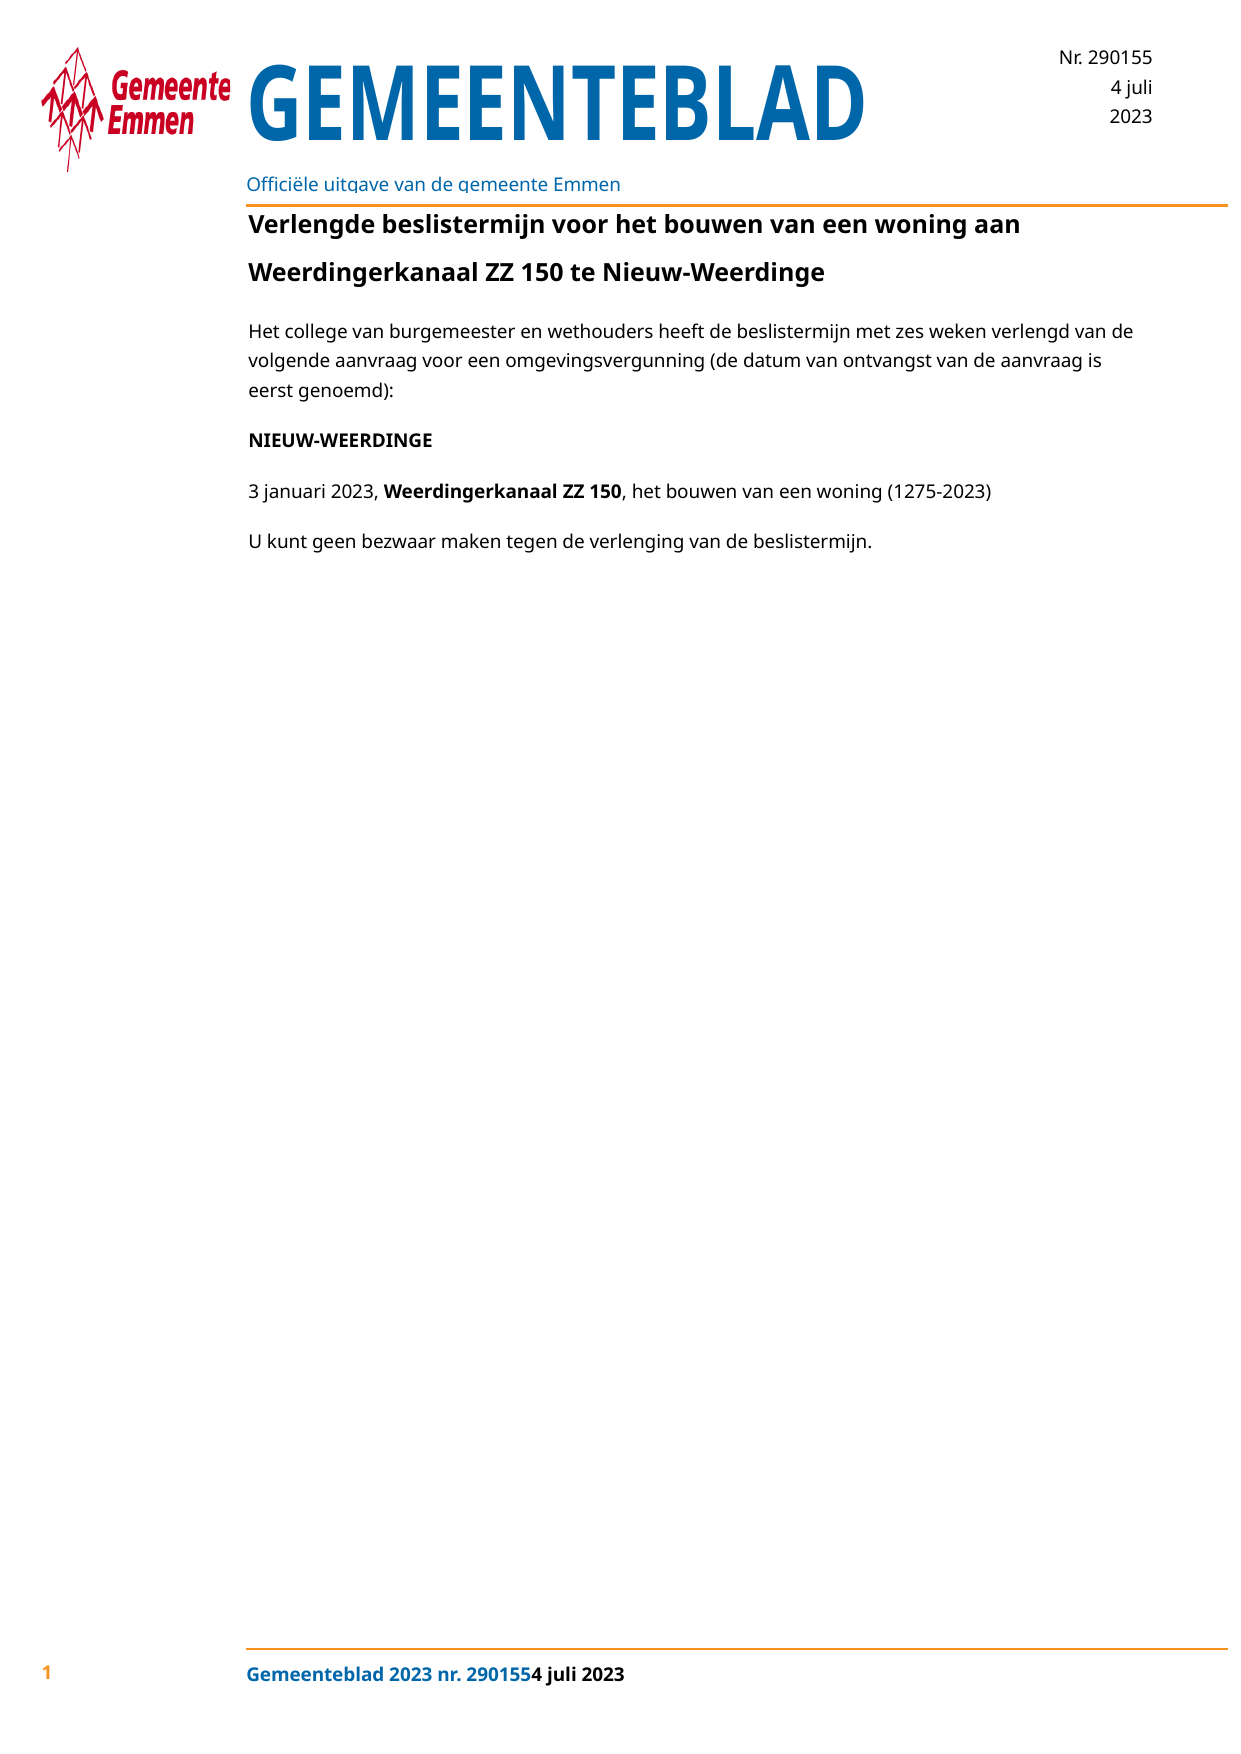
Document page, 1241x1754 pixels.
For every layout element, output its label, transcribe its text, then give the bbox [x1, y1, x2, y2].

picture [41, 47, 231, 172]
text 3 januari 2023, Weerdingerkanaal ZZ 150, het bouwen van een woning (1275-2023) [248, 478, 1152, 504]
text Het college van burgemeester en wethouders heeft de beslistermijn met zes weken verlengd van de volgende aanvraag voor een omgevingsvergunning (de datum van ontvangst van de aanvraag is eerst genoemd): [248, 318, 1152, 403]
text NIEUW-WEERDINGE [248, 427, 1152, 453]
text U kunt geen bezwaar maken tegen de verlenging van de beslistermijn. [248, 528, 1152, 554]
text Verlengde beslistermijn voor het bouwen van een woning aan Weerdingerkanaal ZZ 150 te Nieuw-Weerdinge [248, 207, 1152, 288]
